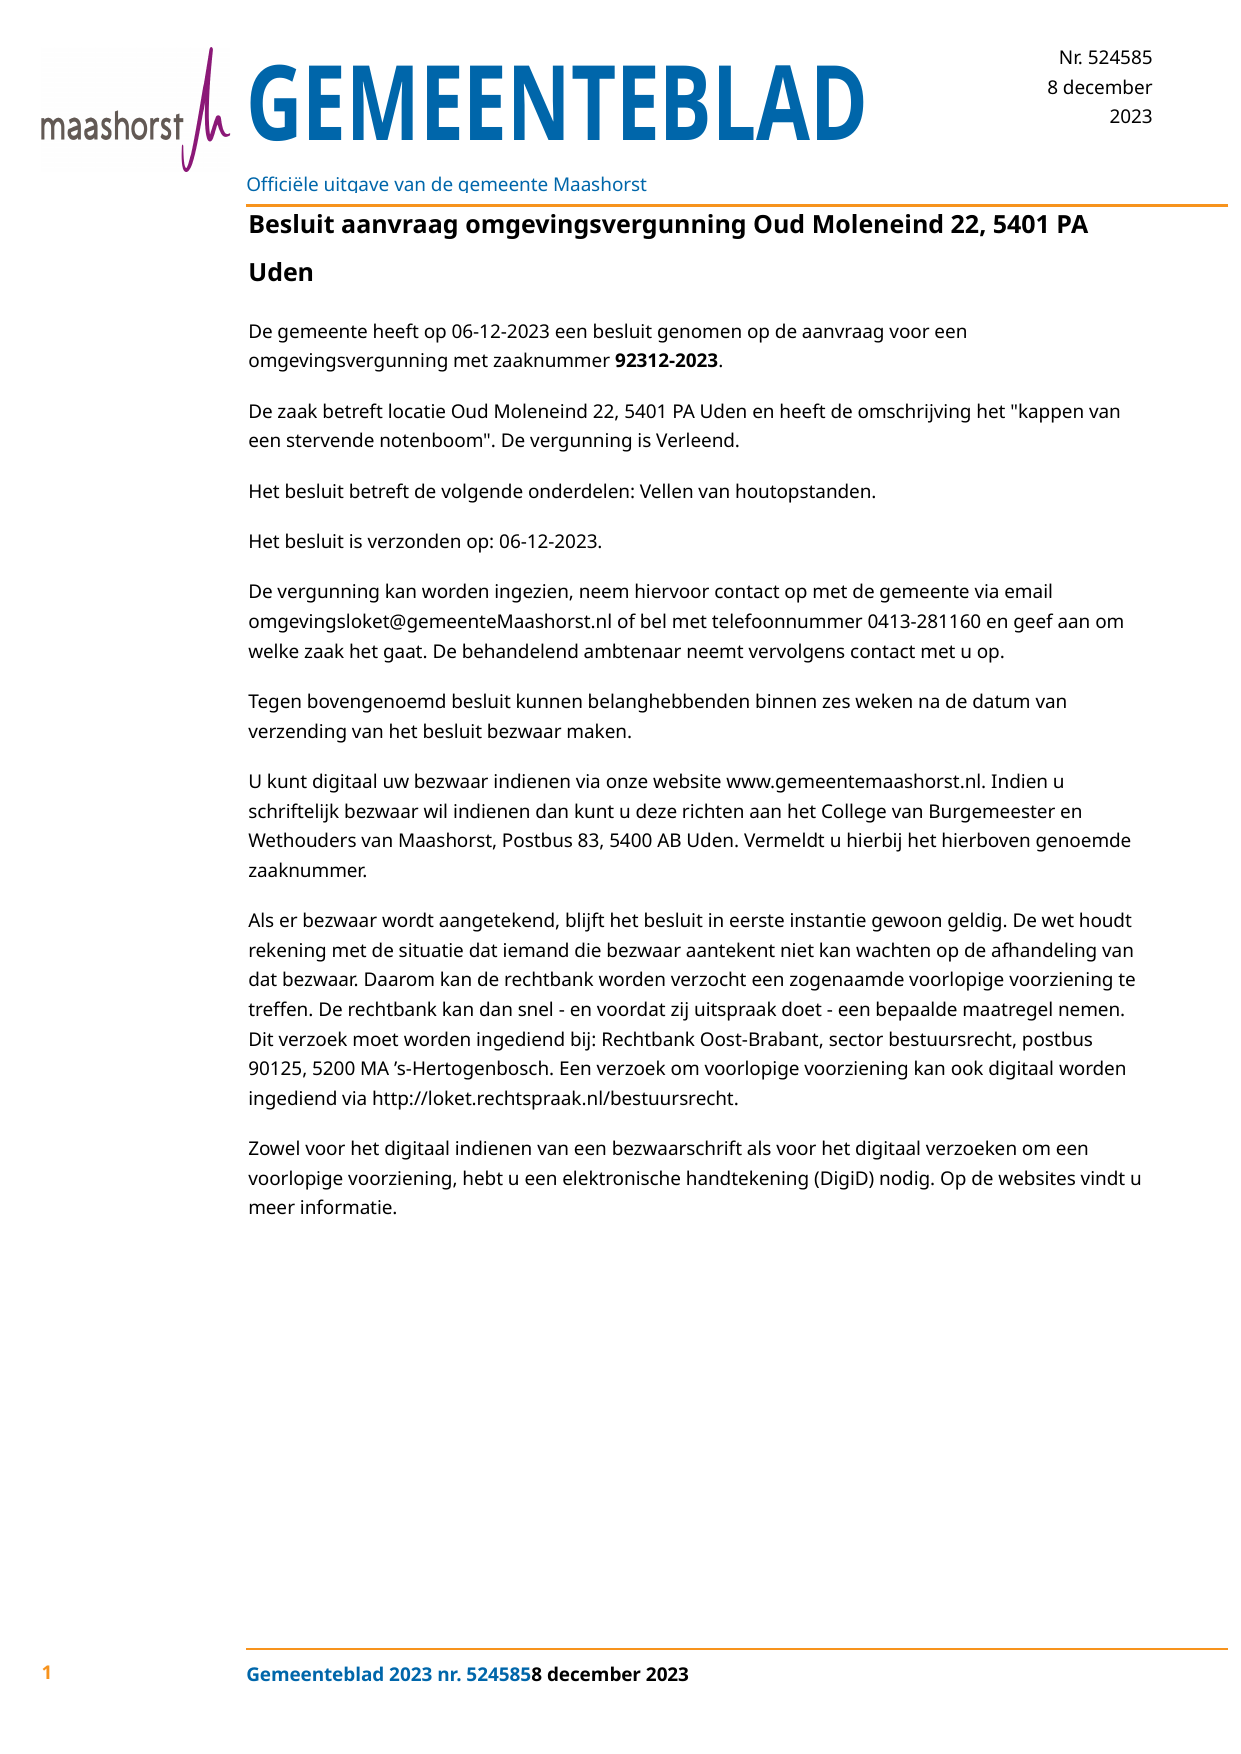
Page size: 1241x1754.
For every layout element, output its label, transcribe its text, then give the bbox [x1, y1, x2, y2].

text De zaak betreft locatie Oud Moleneind 22, 5401 PA Uden en heeft de omschrijving het "kappen van een stervende notenboom". De vergunning is Verleend. [248, 398, 1152, 453]
text Tegen bovengenoemd besluit kunnen belanghebbenden binnen zes weken na de datum van verzending van het besluit bezwaar maken. [248, 688, 1152, 744]
text U kunt digitaal uw bezwaar indienen via onze website www.gemeentemaashorst.nl. Indien u schriftelijk bezwaar wil indienen dan kunt u deze richten aan het College van Burgemeester en Wethouders van Maashorst, Postbus 83, 5400 AB Uden. Vermeldt u hierbij het hierboven genoemde zaaknummer. [248, 768, 1152, 883]
text Het besluit betreft de volgende onderdelen: Vellen van houtopstanden. [248, 478, 1152, 504]
text Zowel voor het digitaal indienen van een bezwaarschrift als voor het digitaal verzoeken om een voorlopige voorziening, hebt u een elektronische handtekening (DigiD) nodig. Op de websites vindt u meer informatie. [248, 1135, 1152, 1220]
picture [41, 47, 231, 172]
text Als er bezwaar wordt aangetekend, blijft het besluit in eerste instantie gewoon geldig. De wet houdt rekening met de situatie dat iemand die bezwaar aantekent niet kan wachten op de afhandeling van dat bezwaar. Daarom kan de rechtbank worden verzocht een zogenaamde voorlopige voorziening te treffen. De rechtbank kan dan snel - en voordat zij uitspraak doet - een bepaalde maatregel nemen. Dit verzoek moet worden ingediend bij: Rechtbank Oost-Brabant, sector bestuursrecht, postbus 90125, 5200 MA ’s-Hertogenbosch. Een verzoek om voorlopige voorziening kan ook digitaal worden ingediend via http://loket.rechtspraak.nl/bestuursrecht. [248, 907, 1152, 1111]
text De vergunning kan worden ingezien, neem hiervoor contact op met de gemeente via email omgevingsloket@gemeenteMaashorst.nl of bel met telefoonnummer 0413-281160 en geef aan om welke zaak het gaat. De behandelend ambtenaar neemt vervolgens contact met u op. [248, 579, 1152, 664]
text Het besluit is verzonden op: 06-12-2023. [248, 528, 1152, 554]
text Besluit aanvraag omgevingsvergunning Oud Moleneind 22, 5401 PA Uden [248, 207, 1152, 288]
text De gemeente heeft op 06-12-2023 een besluit genomen op de aanvraag voor een omgevingsvergunning met zaaknummer 92312-2023. [248, 318, 1152, 373]
